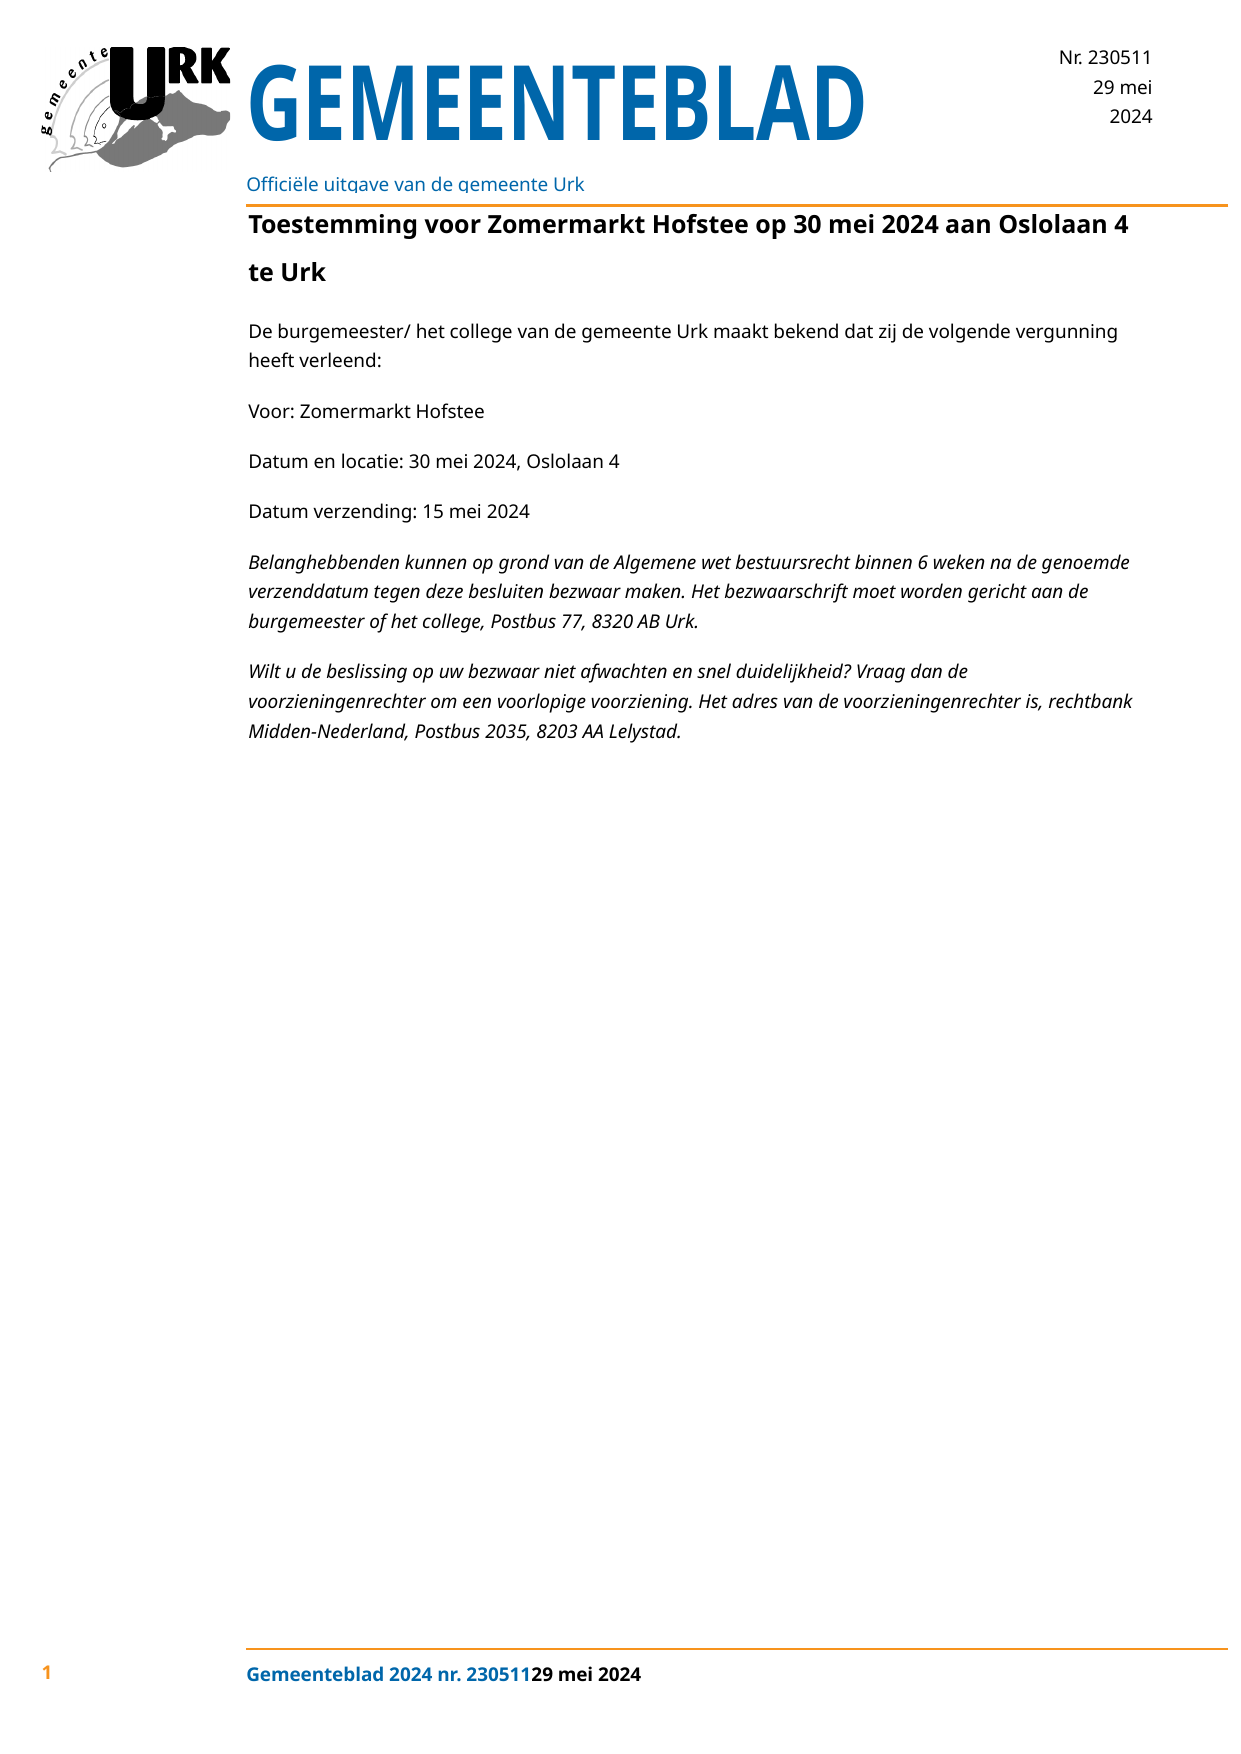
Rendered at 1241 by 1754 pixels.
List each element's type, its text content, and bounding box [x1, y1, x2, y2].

text Datum verzending: 15 mei 2024 [248, 499, 1152, 524]
text Voor: Zomermarkt Hofstee [248, 398, 1152, 424]
text Toestemming voor Zomermarkt Hofstee op 30 mei 2024 aan Oslolaan 4 te Urk [248, 207, 1152, 288]
text Datum en locatie: 30 mei 2024, Oslolaan 4 [248, 448, 1152, 474]
text Wilt u de beslissing op uw bezwaar niet afwachten en snel duidelijkheid? Vraag dan de voorzieningenrechter om een voorlopige voorziening. Het adres van de voorzieningenrechter is, rechtbank Midden-Nederland, Postbus 2035, 8203 AA Lelystad. [248, 659, 1152, 744]
text De burgemeester/ het college van de gemeente Urk maakt bekend dat zij de volgende vergunning heeft verleend: [248, 318, 1152, 373]
text Belanghebbenden kunnen op grond van de Algemene wet bestuursrecht binnen 6 weken na de genoemde verzenddatum tegen deze besluiten bezwaar maken. Het bezwaarschrift moet worden gericht aan de burgemeester of het college, Postbus 77, 8320 AB Urk. [248, 549, 1152, 634]
picture [41, 47, 231, 172]
